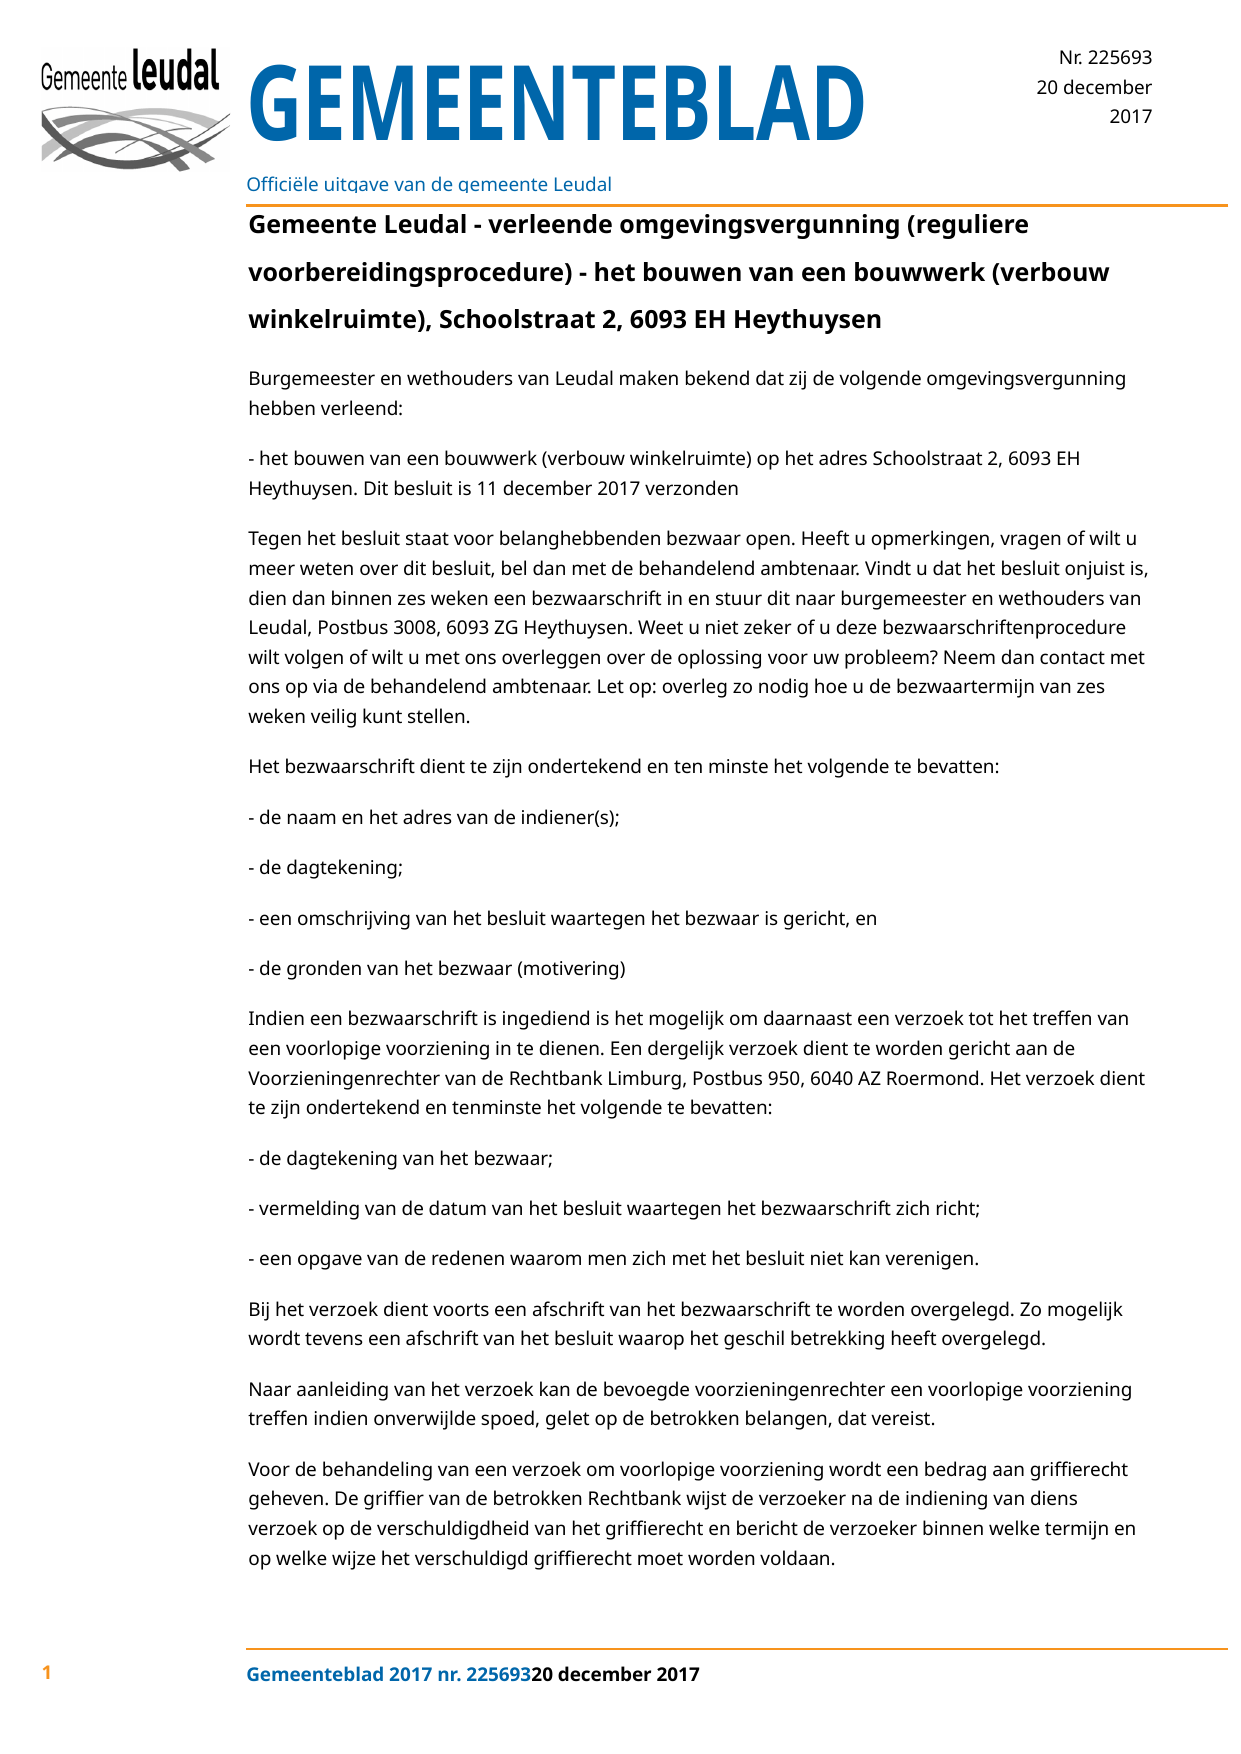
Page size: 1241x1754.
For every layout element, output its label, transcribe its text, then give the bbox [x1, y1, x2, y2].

text Voor de behandeling van een verzoek om voorlopige voorziening wordt een bedrag aan griffierecht geheven. De griffier van de betrokken Rechtbank wijst de verzoeker na de indiening van diens verzoek op de verschuldigdheid van het griffierecht en bericht de verzoeker binnen welke termijn en op welke wijze het verschuldigd griffierecht moet worden voldaan. [248, 1456, 1152, 1570]
text Tegen het besluit staat voor belanghebbenden bezwaar open. Heeft u opmerkingen, vragen of wilt u meer weten over dit besluit, bel dan met de behandelend ambtenaar. Vindt u dat het besluit onjuist is, dien dan binnen zes weken een bezwaarschrift in en stuur dit naar burgemeester en wethouders van Leudal, Postbus 3008, 6093 ZG Heythuysen. Weet u niet zeker of u deze bezwaarschriftenprocedure wilt volgen of wilt u met ons overleggen over de oplossing voor uw probleem? Neem dan contact met ons op via de behandelend ambtenaar. Let op: overleg zo nodig hoe u de bezwaartermijn van zes weken veilig kunt stellen. [248, 526, 1152, 729]
text - de gronden van het bezwaar (motivering) [248, 955, 1152, 981]
text Bij het verzoek dient voorts een afschrift van het bezwaarschrift te worden overgelegd. Zo mogelijk wordt tevens een afschrift van het besluit waarop het geschil betrekking heeft overgelegd. [248, 1296, 1152, 1351]
text Gemeente Leudal - verleende omgevingsvergunning (reguliere voorbereidingsprocedure) - het bouwen van een bouwwerk (verbouw winkelruimte), Schoolstraat 2, 6093 EH Heythuysen [248, 207, 1152, 336]
text - de dagtekening van het bezwaar; [248, 1145, 1152, 1170]
text Naar aanleiding van het verzoek kan de bevoegde voorzieningenrechter een voorlopige voorziening treffen indien onverwijlde spoed, gelet op de betrokken belangen, dat vereist. [248, 1376, 1152, 1431]
text - het bouwen van een bouwwerk (verbouw winkelruimte) op het adres Schoolstraat 2, 6093 EH Heythuysen. Dit besluit is 11 december 2017 verzonden [248, 446, 1152, 501]
text - de naam en het adres van de indiener(s); [248, 804, 1152, 829]
text Het bezwaarschrift dient te zijn ondertekend en ten minste het volgende te bevatten: [248, 753, 1152, 779]
text - een opgave van de redenen waarom men zich met het besluit niet kan verenigen. [248, 1246, 1152, 1271]
text - vermelding van de datum van het besluit waartegen het bezwaarschrift zich richt; [248, 1195, 1152, 1221]
text Indien een bezwaarschrift is ingediend is het mogelijk om daarnaast een verzoek tot het treffen van een voorlopige voorziening in te dienen. Een dergelijk verzoek dient te worden gericht aan de Voorzieningenrechter van de Rechtbank Limburg, Postbus 950, 6040 AZ Roermond. Het verzoek dient te zijn ondertekend en tenminste het volgende te bevatten: [248, 1006, 1152, 1120]
picture [41, 47, 231, 172]
text - een omschrijving van het besluit waartegen het bezwaar is gericht, en [248, 905, 1152, 930]
text - de dagtekening; [248, 854, 1152, 880]
text Burgemeester en wethouders van Leudal maken bekend dat zij de volgende omgevingsvergunning hebben verleend: [248, 366, 1152, 421]
